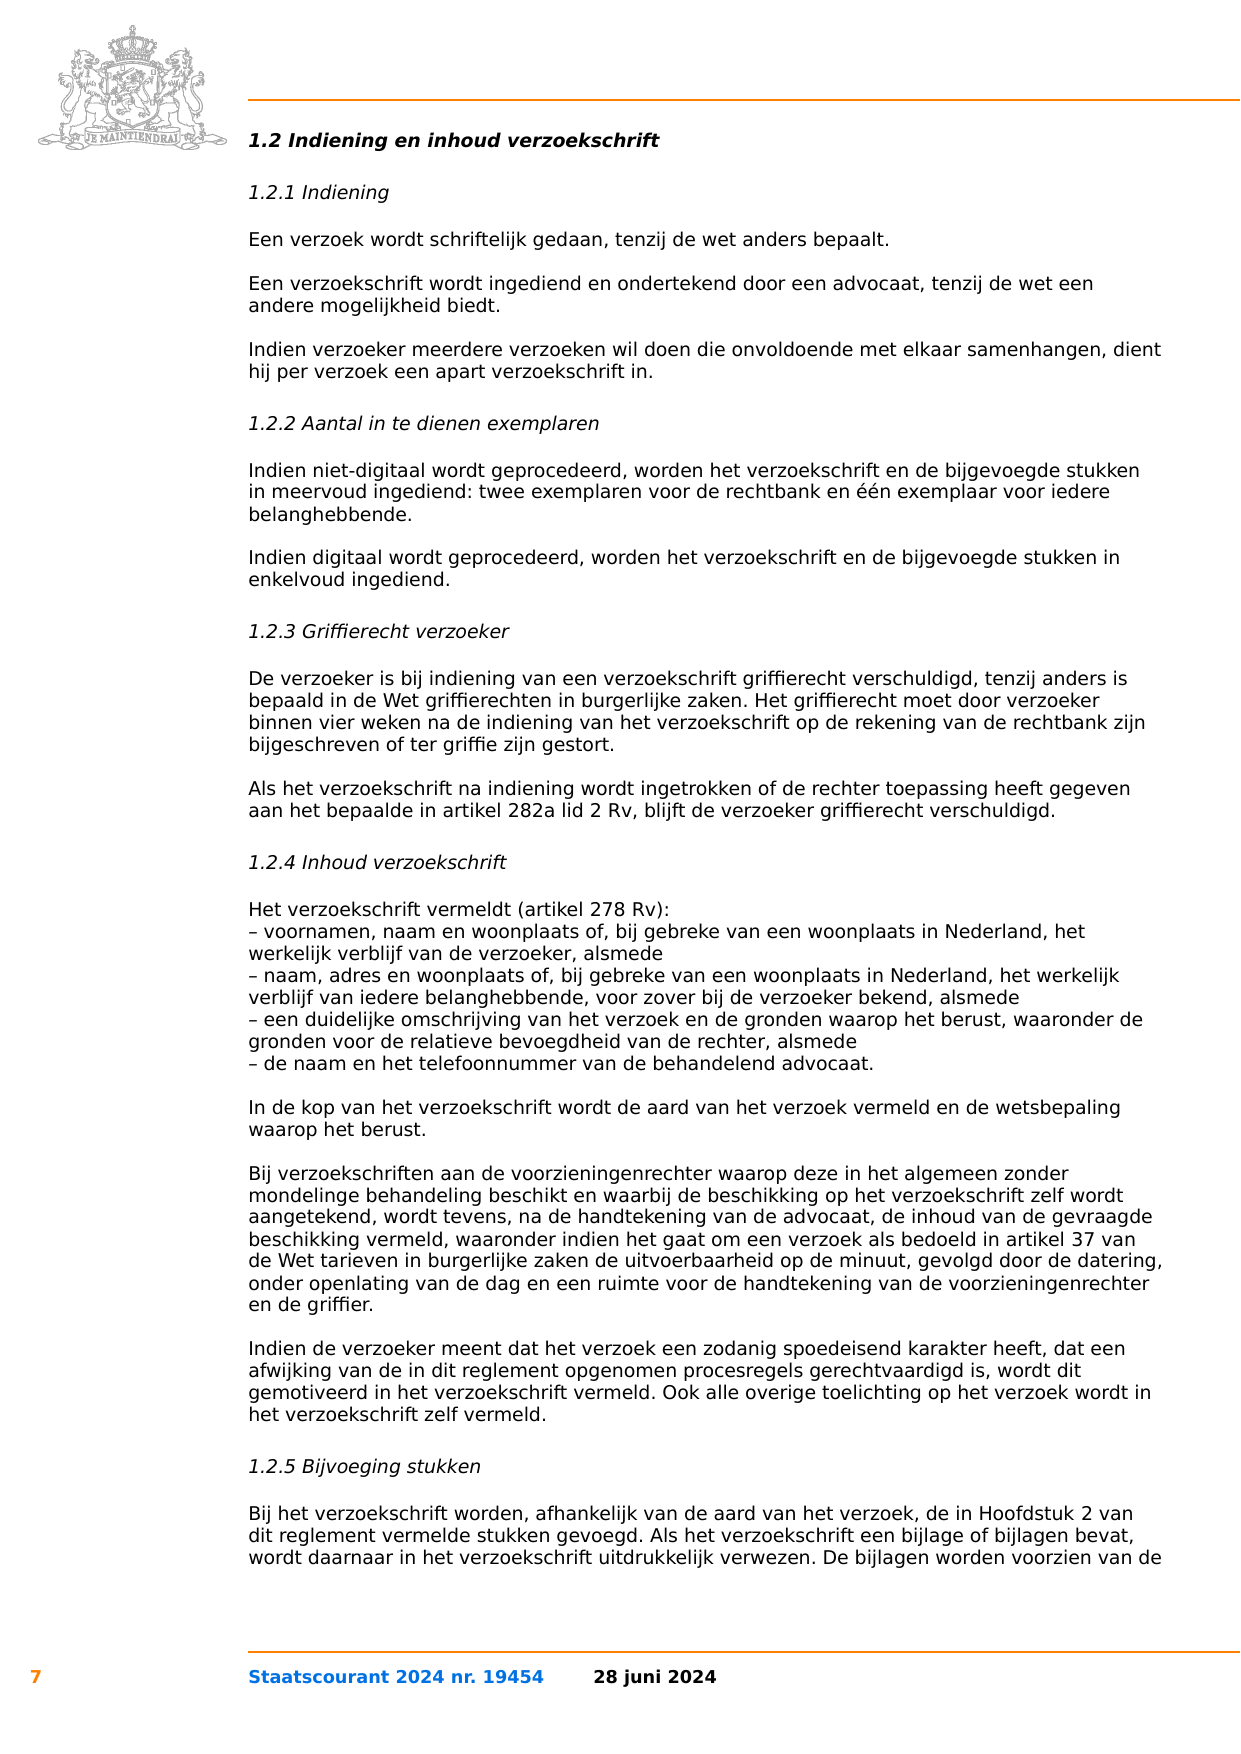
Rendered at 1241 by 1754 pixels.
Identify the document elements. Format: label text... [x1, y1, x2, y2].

text Een verzoek wordt schriftelijk gedaan, tenzij de wet anders bepaalt. [248, 229, 1163, 251]
text – naam, adres en woonplaats of, bij gebreke van een woonplaats in Nederland, het werkelijk verblijf van iedere belanghebbende, voor zover bij de verzoeker bekend, alsmede [248, 965, 1163, 1009]
text Bij verzoekschriften aan de voorzieningenrechter waarop deze in het algemeen zonder mondelinge behandeling beschikt en waarbij de beschikking op het verzoekschrift zelf wordt aangetekend, wordt tevens, na de handtekening van de advocaat, de inhoud van de gevraagde beschikking vermeld, waaronder indien het gaat om een verzoek als bedoeld in artikel 37 van de Wet tarieven in burgerlijke zaken de uitvoerbaarheid op de minuut, gevolgd door de datering, onder openlating van de dag en een ruimte voor de handtekening van de voorzieningenrechter en de griffier. [248, 1162, 1163, 1316]
text Indien verzoeker meerdere verzoeken wil doen die onvoldoende met elkaar samenhangen, dient hij per verzoek een apart verzoekschrift in. [248, 338, 1163, 382]
text – voornamen, naam en woonplaats of, bij gebreke van een woonplaats in Nederland, het werkelijk verblijf van de verzoeker, alsmede [248, 921, 1163, 965]
subtitle 1.2.1 Indiening [248, 182, 1163, 204]
text Het verzoekschrift vermeldt (artikel 278 Rv): [248, 899, 1163, 921]
subtitle 1.2 Indiening en inhoud verzoekschrift [248, 130, 1163, 152]
subtitle 1.2.5 Bijvoeging stukken [248, 1456, 1163, 1478]
subtitle 1.2.2 Aantal in te dienen exemplaren [248, 412, 1163, 434]
text Een verzoekschrift wordt ingediend en ondertekend door een advocaat, tenzij de wet een andere mogelijkheid biedt. [248, 273, 1163, 317]
text In de kop van het verzoekschrift wordt de aard van het verzoek vermeld en de wetsbepaling waarop het berust. [248, 1097, 1163, 1141]
text Indien digitaal wordt geprocedeerd, worden het verzoekschrift en de bijgevoegde stukken in enkelvoud ingediend. [248, 547, 1163, 591]
text Indien de verzoeker meent dat het verzoek een zodanig spoedeisend karakter heeft, dat een afwijking van de in dit reglement opgenomen procesregels gerechtvaardigd is, wordt dit gemotiveerd in het verzoekschrift vermeld. Ook alle overige toelichting op het verzoek wordt in het verzoekschrift zelf vermeld. [248, 1338, 1163, 1426]
picture [38, 25, 227, 150]
text De verzoeker is bij indiening van een verzoekschrift griffierecht verschuldigd, tenzij anders is bepaald in de Wet griffierechten in burgerlijke zaken. Het griffierecht moet door verzoeker binnen vier weken na de indiening van het verzoekschrift op de rekening van de rechtbank zijn bijgeschreven of ter griffie zijn gestort. [248, 668, 1163, 756]
text Bij het verzoekschrift worden, afhankelijk van de aard van het verzoek, de in Hoofdstuk 2 van dit reglement vermelde stukken gevoegd. Als het verzoekschrift een bijlage of bijlagen bevat, wordt daarnaar in het verzoekschrift uitdrukkelijk verwezen. De bijlagen worden voorzien van de [248, 1503, 1163, 1569]
text Als het verzoekschrift na indiening wordt ingetrokken of de rechter toepassing heeft gegeven aan het bepaalde in artikel 282a lid 2 Rv, blijft de verzoeker griffierecht verschuldigd. [248, 778, 1163, 822]
subtitle 1.2.3 Griffierecht verzoeker [248, 621, 1163, 643]
text – de naam en het telefoonnummer van de behandelend advocaat. [248, 1053, 1163, 1075]
subtitle 1.2.4 Inhoud verzoekschrift [248, 852, 1163, 874]
text Indien niet-digitaal wordt geprocedeerd, worden het verzoekschrift en de bijgevoegde stukken in meervoud ingediend: twee exemplaren voor de rechtbank en één exemplaar voor iedere belanghebbende. [248, 459, 1163, 525]
text – een duidelijke omschrijving van het verzoek en de gronden waarop het berust, waaronder de gronden voor de relatieve bevoegdheid van de rechter, alsmede [248, 1009, 1163, 1053]
